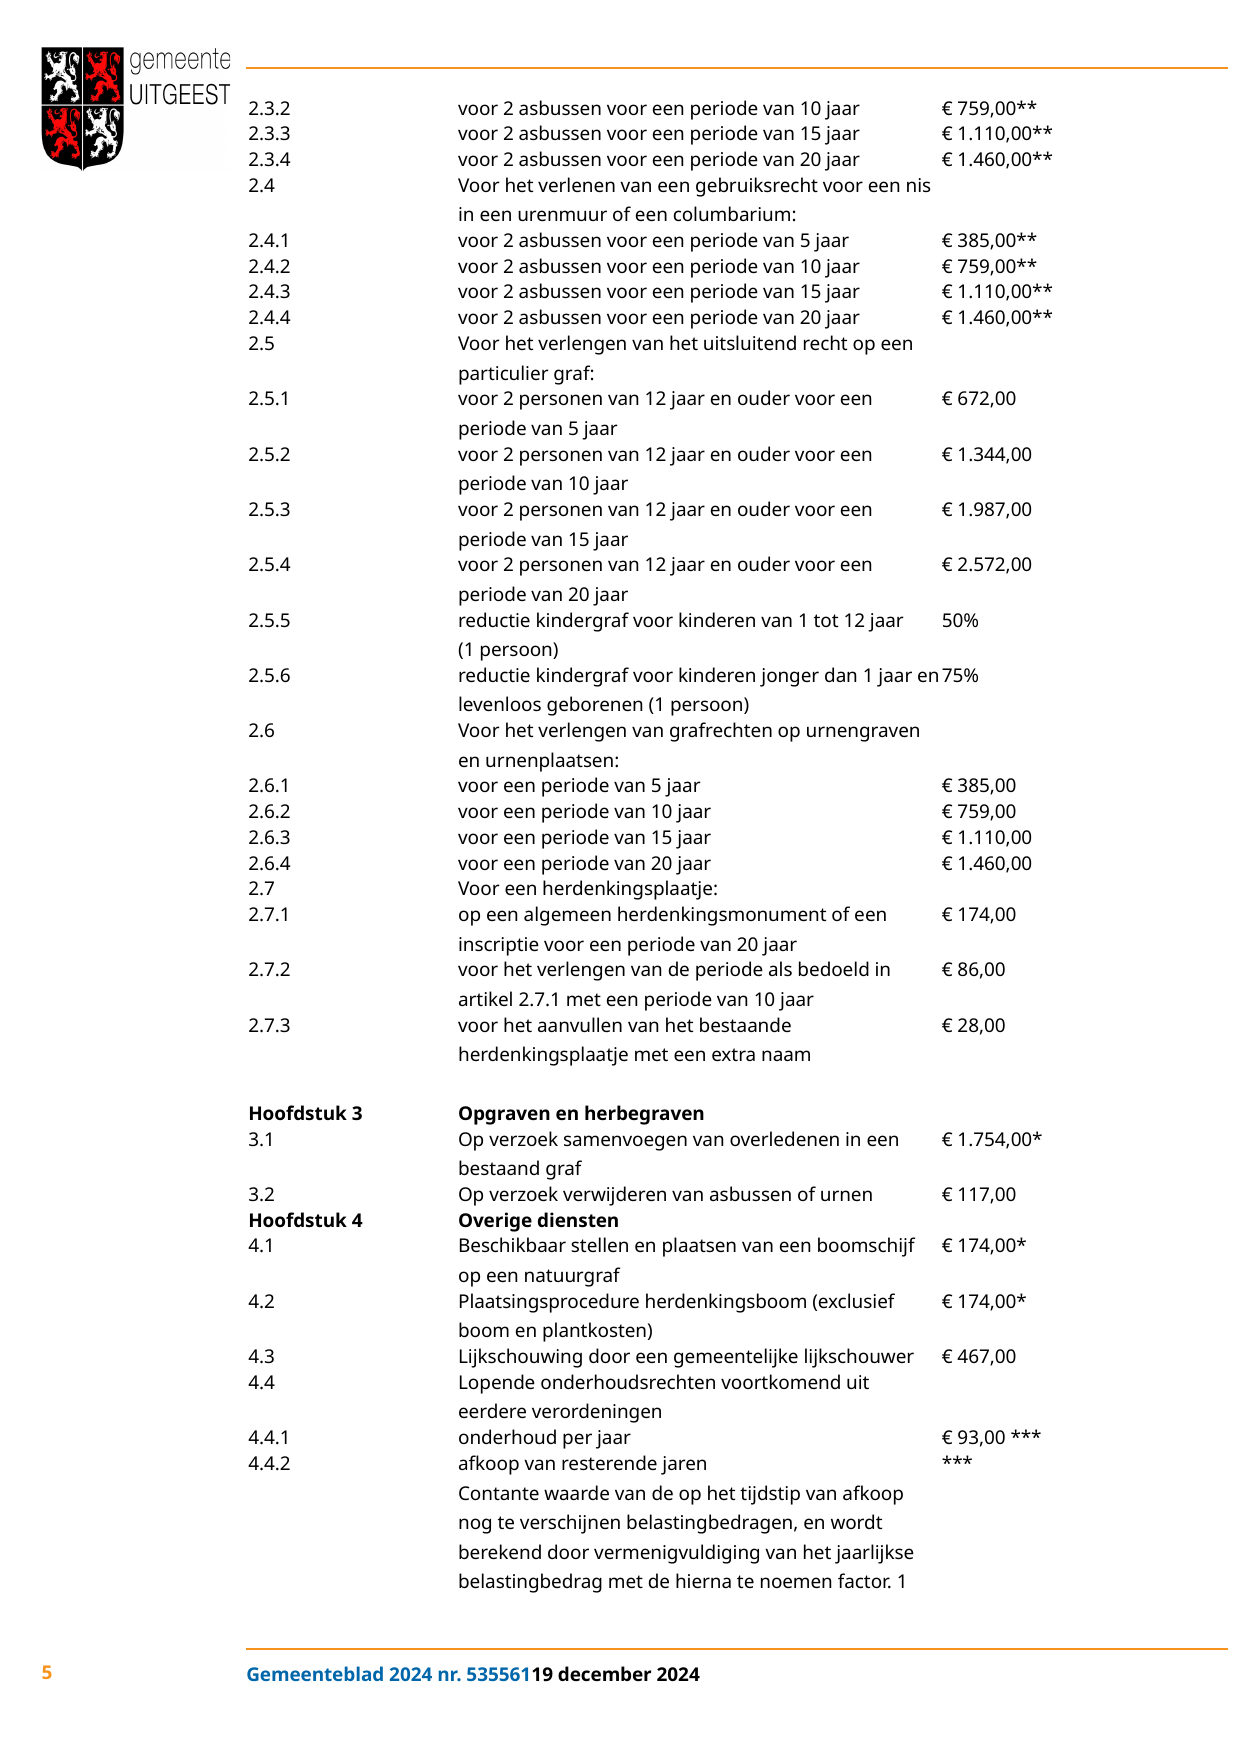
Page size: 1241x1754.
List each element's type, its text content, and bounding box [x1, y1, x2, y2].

table_cell € 1.460,00 [942, 850, 1152, 876]
table_cell € 86,00 [942, 957, 1152, 1012]
table_cell voor 2 asbussen voor een periode van 10 jaar [458, 95, 942, 121]
table_cell 3.2 [248, 1181, 458, 1207]
table_cell *** [942, 1450, 1152, 1594]
table_cell [942, 172, 1152, 227]
table_cell € 467,00 [942, 1343, 1152, 1369]
table_cell voor 2 personen van 12 jaar en ouder voor een periode van 20 jaar [458, 551, 942, 607]
table_cell € 1.754,00* [942, 1126, 1152, 1181]
table_cell 2.6.1 [248, 773, 458, 798]
table_cell € 759,00** [942, 253, 1152, 279]
table_cell 2.4.3 [248, 279, 458, 304]
table_cell € 672,00 [942, 386, 1152, 441]
table_cell 2.5.4 [248, 551, 458, 607]
table_cell voor 2 personen van 12 jaar en ouder voor een periode van 10 jaar [458, 441, 942, 496]
table_cell 2.7.2 [248, 957, 458, 1012]
table_cell € 1.110,00** [942, 121, 1152, 146]
table_cell € 1.460,00** [942, 146, 1152, 172]
table_cell voor het verlengen van de periode als bedoeld in artikel 2.7.1 met een periode van 10 jaar [458, 957, 942, 1012]
table_cell 4.4.2 [248, 1450, 458, 1594]
table_cell € 174,00* [942, 1288, 1152, 1343]
table_cell Op verzoek verwijderen van asbussen of urnen [458, 1181, 942, 1207]
table_header Hoofdstuk 3 [248, 1100, 458, 1126]
table_header [942, 1100, 1152, 1126]
table_cell 2.5.3 [248, 496, 458, 551]
table_cell [942, 876, 1152, 901]
table_cell 4.3 [248, 1343, 458, 1369]
table_cell voor 2 asbussen voor een periode van 15 jaar [458, 279, 942, 304]
table_cell 4.4.1 [248, 1424, 458, 1450]
table_cell voor het aanvullen van het bestaande herdenkingsplaatje met een extra naam [458, 1012, 942, 1067]
table_cell voor 2 asbussen voor een periode van 20 jaar [458, 146, 942, 172]
table_cell voor 2 asbussen voor een periode van 10 jaar [458, 253, 942, 279]
table_cell 2.7 [248, 876, 458, 901]
table_cell 2.7.3 [248, 1012, 458, 1067]
table_cell € 385,00** [942, 227, 1152, 253]
table_cell [942, 330, 1152, 386]
table_cell op een algemeen herdenkingsmonument of een inscriptie voor een periode van 20 jaar [458, 901, 942, 957]
table_cell 2.5.6 [248, 662, 458, 717]
table_cell 4.4 [248, 1369, 458, 1424]
table_cell € 174,00 [942, 901, 1152, 957]
table_cell voor 2 personen van 12 jaar en ouder voor een periode van 5 jaar [458, 386, 942, 441]
table_cell € 1.987,00 [942, 496, 1152, 551]
table_cell 2.6.2 [248, 799, 458, 824]
table_cell € 117,00 [942, 1181, 1152, 1207]
table_cell 2.6.4 [248, 850, 458, 876]
table_cell Voor het verlengen van grafrechten op urnengraven en urnenplaatsen: [458, 718, 942, 773]
table_cell 2.4 [248, 172, 458, 227]
table_cell voor 2 asbussen voor een periode van 15 jaar [458, 121, 942, 146]
table_cell 2.7.1 [248, 901, 458, 957]
table_cell Overige diensten [458, 1207, 942, 1233]
table_cell [942, 1207, 1152, 1233]
table_cell 2.6 [248, 718, 458, 773]
table_cell voor 2 personen van 12 jaar en ouder voor een periode van 15 jaar [458, 496, 942, 551]
table_cell reductie kindergraf voor kinderen van 1 tot 12 jaar (1 persoon) [458, 607, 942, 662]
table_cell 2.6.3 [248, 824, 458, 850]
table_cell Op verzoek samenvoegen van overledenen in een bestaand graf [458, 1126, 942, 1181]
table_cell € 1.110,00 [942, 824, 1152, 850]
table_cell [942, 718, 1152, 773]
table_cell 50% [942, 607, 1152, 662]
table_cell 2.5.1 [248, 386, 458, 441]
table_cell Voor een herdenkingsplaatje: [458, 876, 942, 901]
table_cell voor een periode van 10 jaar [458, 799, 942, 824]
table_cell € 759,00 [942, 799, 1152, 824]
table_cell voor een periode van 5 jaar [458, 773, 942, 798]
table_cell [942, 1369, 1152, 1424]
table_cell € 759,00** [942, 95, 1152, 121]
table_cell voor 2 asbussen voor een periode van 5 jaar [458, 227, 942, 253]
table_cell 2.5.2 [248, 441, 458, 496]
table_cell 2.3.2 [248, 95, 458, 121]
table_cell voor 2 asbussen voor een periode van 20 jaar [458, 305, 942, 330]
picture [41, 47, 231, 172]
table_cell 3.1 [248, 1126, 458, 1181]
table_cell € 385,00 [942, 773, 1152, 798]
table_cell Lijkschouwing door een gemeentelijke lijkschouwer [458, 1343, 942, 1369]
table_cell Lopende onderhoudsrechten voortkomend uit eerdere verordeningen [458, 1369, 942, 1424]
table_cell € 1.110,00** [942, 279, 1152, 304]
table_cell € 174,00* [942, 1233, 1152, 1288]
table_cell € 28,00 [942, 1012, 1152, 1067]
table_cell Beschikbaar stellen en plaatsen van een boomschijf op een natuurgraf [458, 1233, 942, 1288]
table_cell Voor het verlenen van een gebruiksrecht voor een nis in een urenmuur of een columbarium: [458, 172, 942, 227]
table_cell 4.1 [248, 1233, 458, 1288]
table_cell 75% [942, 662, 1152, 717]
table_cell 4.2 [248, 1288, 458, 1343]
table_cell € 1.460,00** [942, 305, 1152, 330]
table_cell 2.3.3 [248, 121, 458, 146]
table_cell Plaatsingsprocedure herdenkingsboom (exclusief boom en plantkosten) [458, 1288, 942, 1343]
table_cell 2.3.4 [248, 146, 458, 172]
table_cell € 1.344,00 [942, 441, 1152, 496]
table_cell reductie kindergraf voor kinderen jonger dan 1 jaar en levenloos geborenen (1 persoon) [458, 662, 942, 717]
table_cell 2.4.4 [248, 305, 458, 330]
table_cell onderhoud per jaar [458, 1424, 942, 1450]
table_cell voor een periode van 20 jaar [458, 850, 942, 876]
table_cell 2.5 [248, 330, 458, 386]
table_cell 2.4.2 [248, 253, 458, 279]
table_cell Voor het verlengen van het uitsluitend recht op een particulier graf: [458, 330, 942, 386]
table_header Opgraven en herbegraven [458, 1100, 942, 1126]
table_cell Hoofdstuk 4 [248, 1207, 458, 1233]
table_cell € 93,00 *** [942, 1424, 1152, 1450]
table_cell 2.5.5 [248, 607, 458, 662]
table_cell voor een periode van 15 jaar [458, 824, 942, 850]
table_cell 2.4.1 [248, 227, 458, 253]
table_cell afkoop van resterende jaren Contante waarde van de op het tijdstip van afkoop nog te verschijnen belastingbedragen, en wordt berekend door vermenigvuldiging van het jaarlijkse belastingbedrag met de hierna te noemen factor. 1 [458, 1450, 942, 1594]
table_cell € 2.572,00 [942, 551, 1152, 607]
